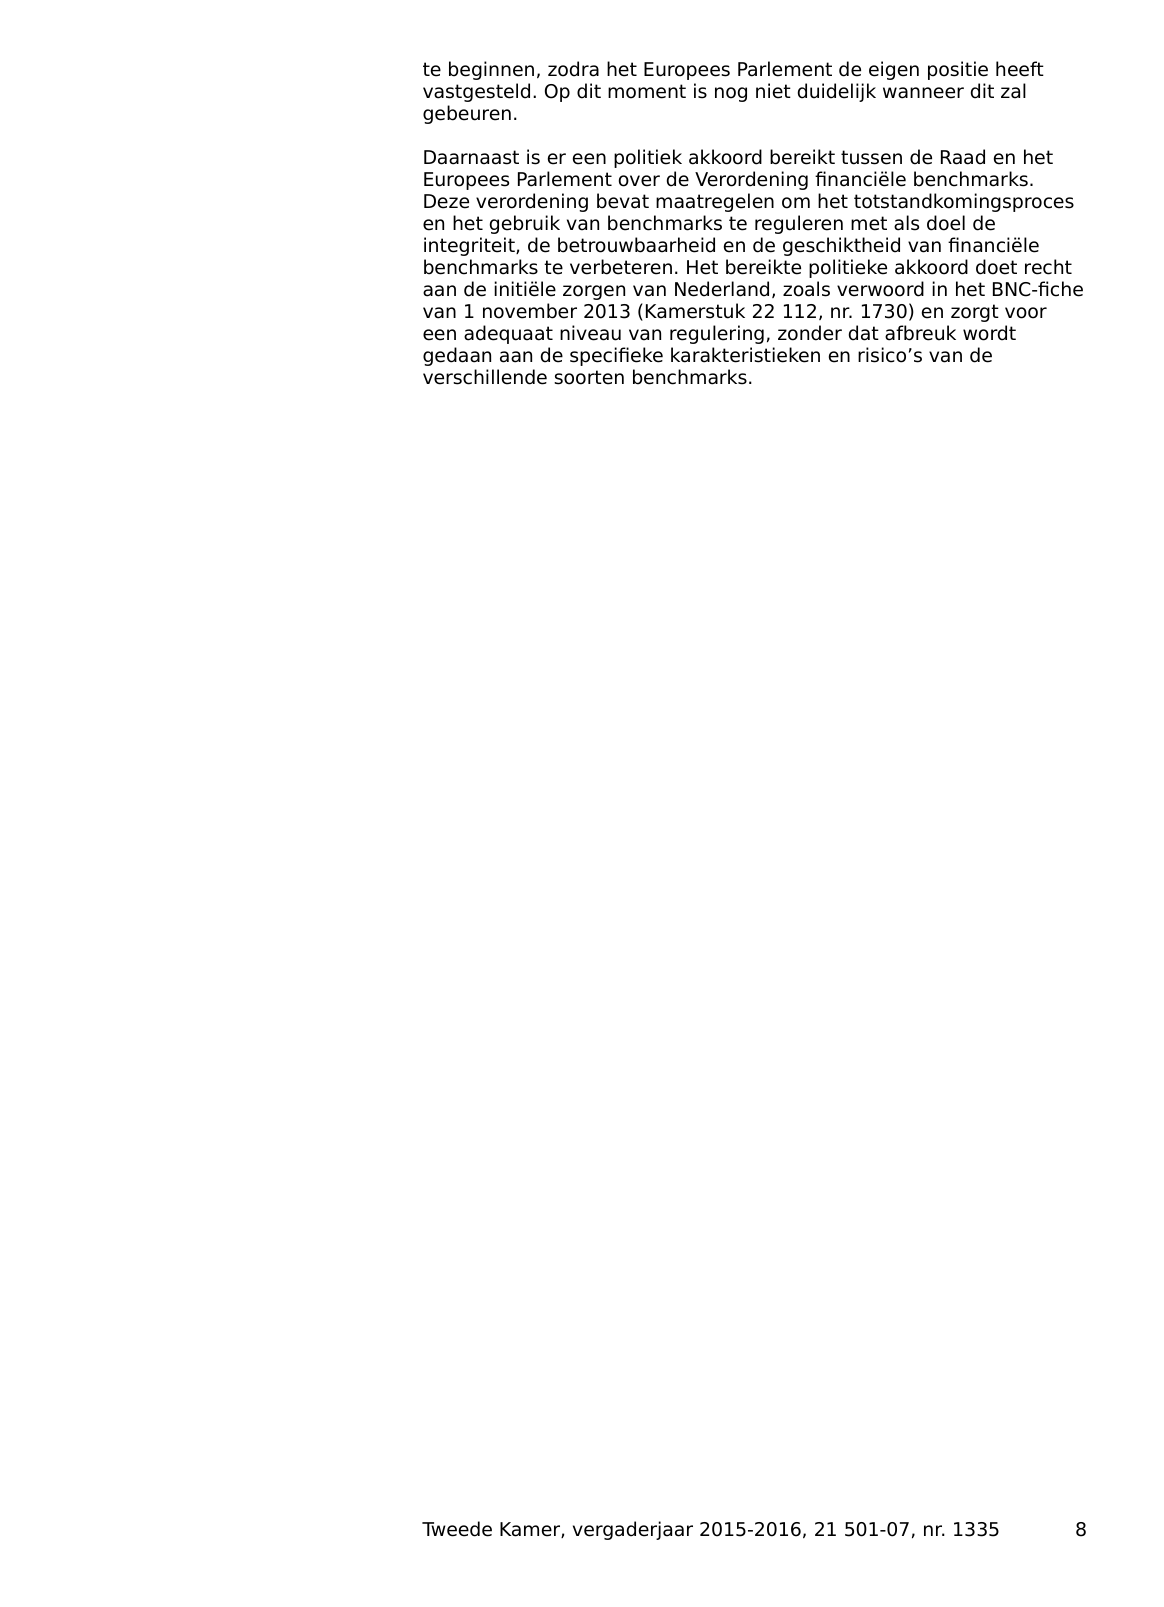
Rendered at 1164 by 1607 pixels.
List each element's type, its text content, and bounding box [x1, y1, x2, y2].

text te beginnen, zodra het Europees Parlement de eigen positie heeft vastgesteld. Op dit moment is nog niet duidelijk wanneer dit zal gebeuren. [422, 59, 1087, 125]
text Daarnaast is er een politiek akkoord bereikt tussen de Raad en het Europees Parlement over de Verordening financiële benchmarks. Deze verordening bevat maatregelen om het totstandkomingsproces en het gebruik van benchmarks te reguleren met als doel de integriteit, de betrouwbaarheid en de geschiktheid van financiële benchmarks te verbeteren. Het bereikte politieke akkoord doet recht aan de initiële zorgen van Nederland, zoals verwoord in het BNC-fiche van 1 november 2013 (Kamerstuk 22 112, nr. 1730) en zorgt voor een adequaat niveau van regulering, zonder dat afbreuk wordt gedaan aan de specifieke karakteristieken en risico’s van de verschillende soorten benchmarks. [422, 147, 1087, 389]
